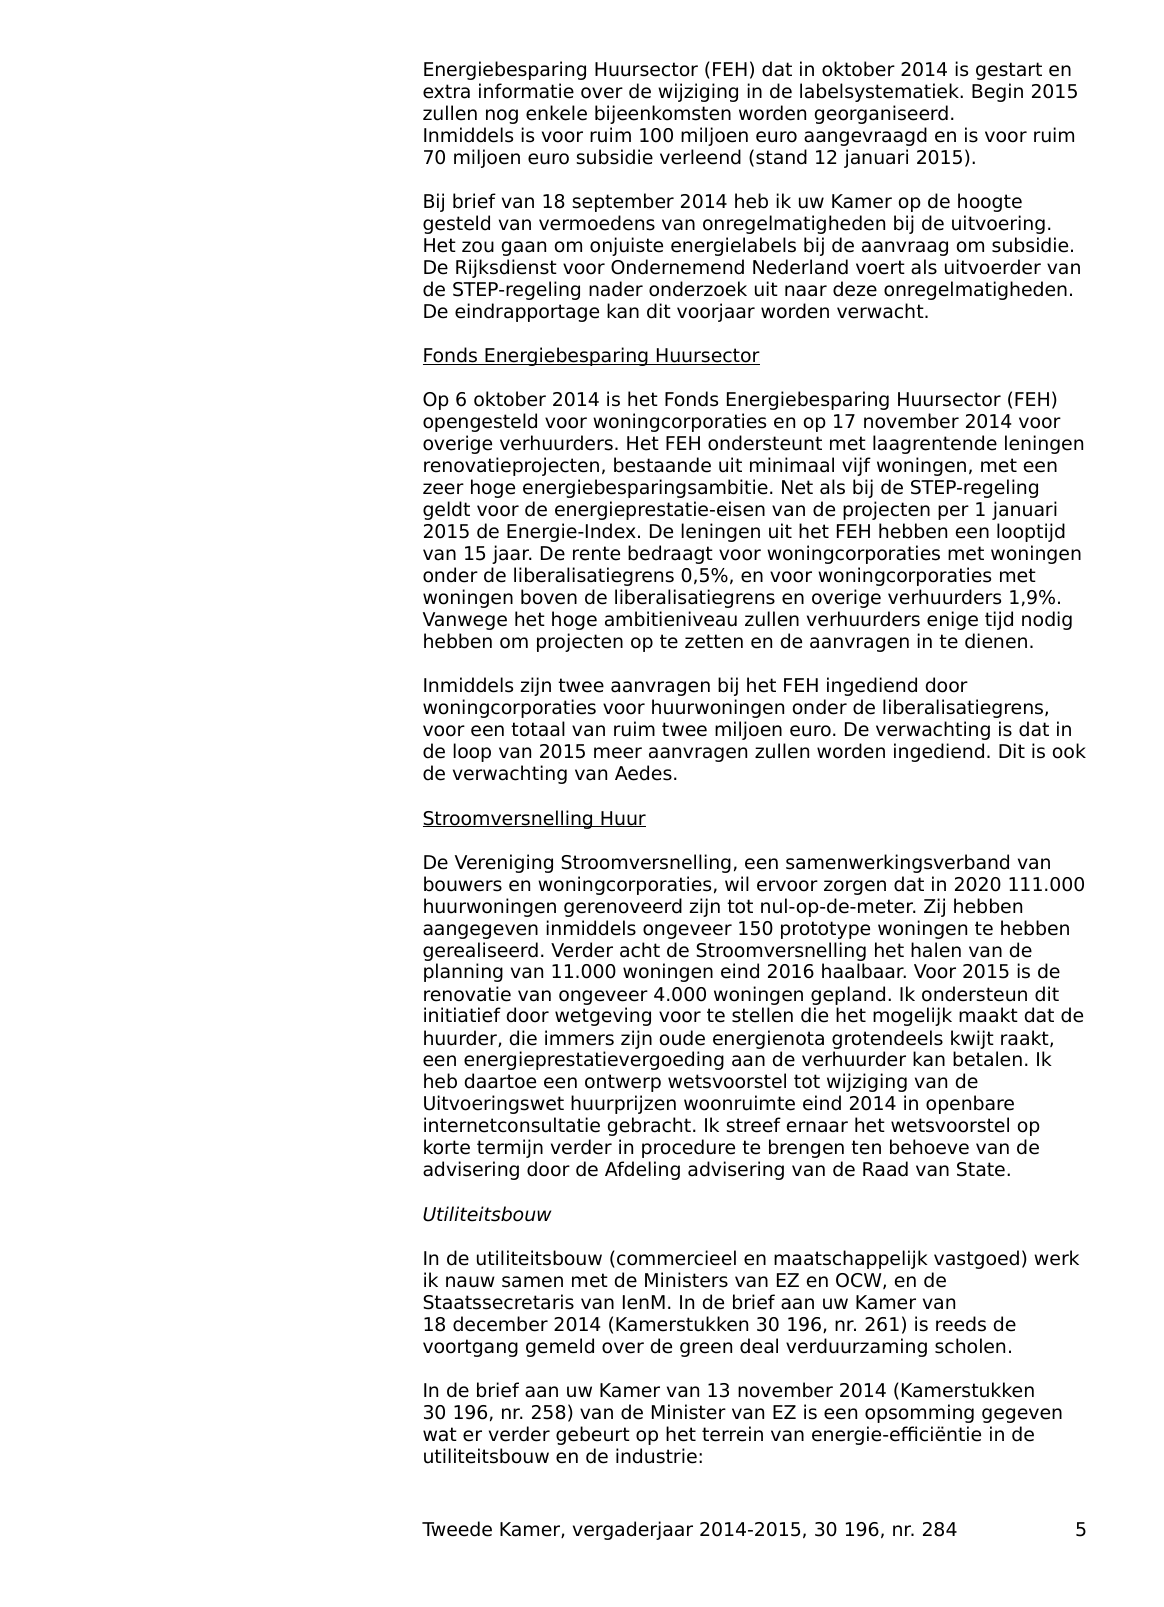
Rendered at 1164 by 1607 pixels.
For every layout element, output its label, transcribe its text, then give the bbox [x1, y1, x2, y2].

subtitle Utiliteitsbouw [422, 1203, 1087, 1225]
subtitle Stroomversnelling Huur [422, 807, 1087, 829]
text Energiebesparing Huursector (FEH) dat in oktober 2014 is gestart en extra informatie over de wijziging in de labelsystematiek. Begin 2015 zullen nog enkele bijeenkomsten worden georganiseerd. [422, 59, 1087, 125]
subtitle Fonds Energiebesparing Huursector [422, 345, 1087, 367]
text Bij brief van 18 september 2014 heb ik uw Kamer op de hoogte gesteld van vermoedens van onregelmatigheden bij de uitvoering. Het zou gaan om onjuiste energielabels bij de aanvraag om subsidie. De Rijksdienst voor Ondernemend Nederland voert als uitvoerder van de STEP-regeling nader onderzoek uit naar deze onregelmatigheden. De eindrapportage kan dit voorjaar worden verwacht. [422, 191, 1087, 323]
text Op 6 oktober 2014 is het Fonds Energiebesparing Huursector (FEH) opengesteld voor woningcorporaties en op 17 november 2014 voor overige verhuurders. Het FEH ondersteunt met laagrentende leningen renovatieprojecten, bestaande uit minimaal vijf woningen, met een zeer hoge energiebesparingsambitie. Net als bij de STEP-regeling geldt voor de energieprestatie-eisen van de projecten per 1 januari 2015 de Energie-Index. De leningen uit het FEH hebben een looptijd van 15 jaar. De rente bedraagt voor woningcorporaties met woningen onder de liberalisatiegrens 0,5%, en voor woningcorporaties met woningen boven de liberalisatiegrens en overige verhuurders 1,9%. Vanwege het hoge ambitieniveau zullen verhuurders enige tijd nodig hebben om projecten op te zetten en de aanvragen in te dienen. [422, 389, 1087, 653]
text Inmiddels zijn twee aanvragen bij het FEH ingediend door woningcorporaties voor huurwoningen onder de liberalisatiegrens, voor een totaal van ruim twee miljoen euro. De verwachting is dat in de loop van 2015 meer aanvragen zullen worden ingediend. Dit is ook de verwachting van Aedes. [422, 675, 1087, 785]
text In de brief aan uw Kamer van 13 november 2014 (Kamerstukken 30 196, nr. 258) van de Minister van EZ is een opsomming gegeven wat er verder gebeurt op het terrein van energie-efficiëntie in de utiliteitsbouw en de industrie: [422, 1380, 1087, 1468]
text In de utiliteitsbouw (commercieel en maatschappelijk vastgoed) werk ik nauw samen met de Ministers van EZ en OCW, en de Staatssecretaris van IenM. In de brief aan uw Kamer van 18 december 2014 (Kamerstukken 30 196, nr. 261) is reeds de voortgang gemeld over de green deal verduurzaming scholen. [422, 1248, 1087, 1357]
text Inmiddels is voor ruim 100 miljoen euro aangevraagd en is voor ruim 70 miljoen euro subsidie verleend (stand 12 januari 2015). [422, 125, 1087, 169]
text De Vereniging Stroomversnelling, een samenwerkingsverband van bouwers en woningcorporaties, wil ervoor zorgen dat in 2020 111.000 huurwoningen gerenoveerd zijn tot nul-op-de-meter. Zij hebben aangegeven inmiddels ongeveer 150 prototype woningen te hebben gerealiseerd. Verder acht de Stroomversnelling het halen van de planning van 11.000 woningen eind 2016 haalbaar. Voor 2015 is de renovatie van ongeveer 4.000 woningen gepland. Ik ondersteun dit initiatief door wetgeving voor te stellen die het mogelijk maakt dat de huurder, die immers zijn oude energienota grotendeels kwijt raakt, een energieprestatievergoeding aan de verhuurder kan betalen. Ik heb daartoe een ontwerp wetsvoorstel tot wijziging van de Uitvoeringswet huurprijzen woonruimte eind 2014 in openbare internetconsultatie gebracht. Ik streef ernaar het wetsvoorstel op korte termijn verder in procedure te brengen ten behoeve van de advisering door de Afdeling advisering van de Raad van State. [422, 852, 1087, 1181]
